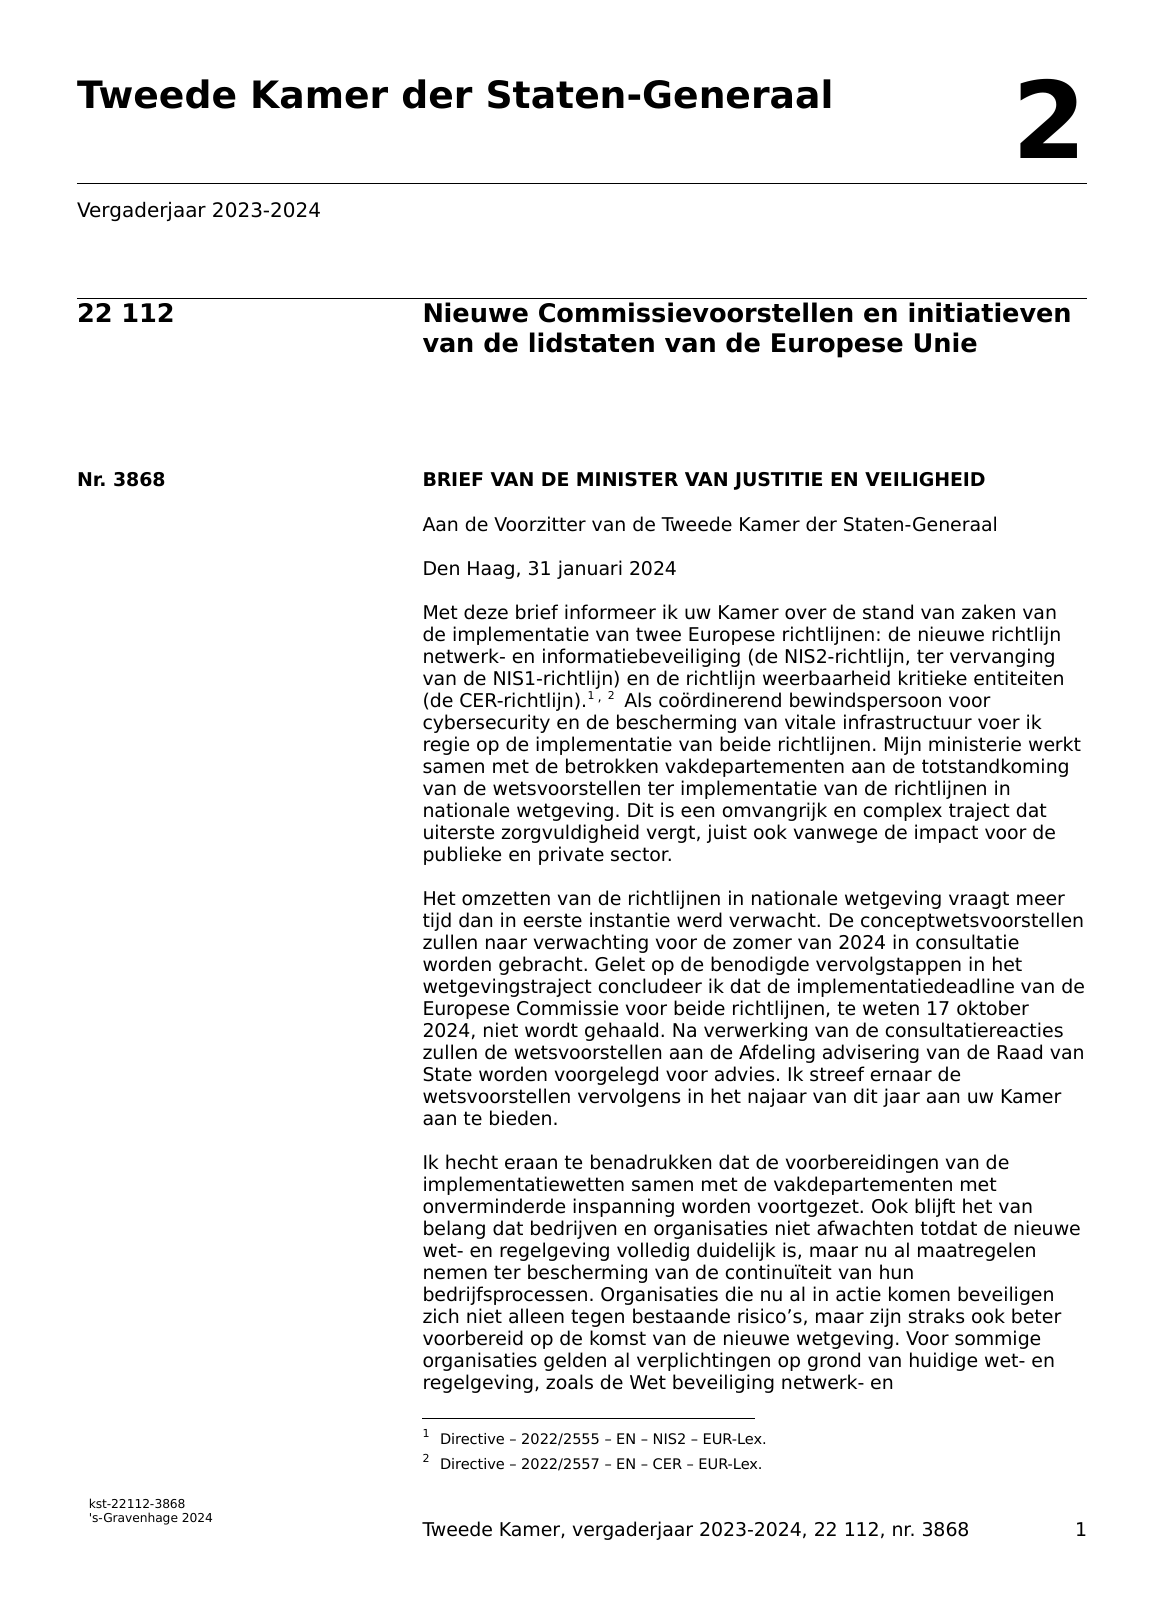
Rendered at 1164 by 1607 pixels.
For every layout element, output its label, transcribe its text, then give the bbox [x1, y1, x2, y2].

text 's-Gravenhage 2024 [88, 1511, 323, 1525]
text Den Haag, 31 januari 2024 [422, 558, 1087, 580]
text Het omzetten van de richtlijnen in nationale wetgeving vraagt meer tijd dan in eerste instantie werd verwacht. De conceptwetsvoorstellen zullen naar verwachting voor de zomer van 2024 in consultatie worden gebracht. Gelet op de benodigde vervolgstappen in het wetgevingstraject concludeer ik dat de implementatiedeadline van de Europese Commissie voor beide richtlijnen, te weten 17 oktober 2024, niet wordt gehaald. Na verwerking van de consultatiereacties zullen de wetsvoorstellen aan de Afdeling advisering van de Raad van State worden voorgelegd voor advies. Ik streef ernaar de wetsvoorstellen vervolgens in het najaar van dit jaar aan uw Kamer aan te bieden. [422, 888, 1087, 1129]
text Directive – 2022/2557 – EN – CER – EUR-Lex. [422, 1452, 1087, 1474]
subtitle Nr. 3868 BRIEF VAN DE MINISTER VAN JUSTITIE EN VEILIGHEID [77, 469, 1087, 491]
table_header 2 [886, 59, 1087, 183]
text Met deze brief informeer ik uw Kamer over de stand van zaken van de implementatie van twee Europese richtlijnen: de nieuwe richtlijn netwerk- en informatiebeveiliging (de NIS2-richtlijn, ter vervanging van de NIS1-richtlijn) en de richtlijn weerbaarheid kritieke entiteiten (de CER-richtlijn)., Als coördinerend bewindspersoon voor cybersecurity en de bescherming van vitale infrastructuur voer ik regie op de implementatie van beide richtlijnen. Mijn ministerie werkt samen met de betrokken vakdepartementen aan de totstandkoming van de wetsvoorstellen ter implementatie van de richtlijnen in nationale wetgeving. Dit is een omvangrijk en complex traject dat uiterste zorgvuldigheid vergt, juist ook vanwege de impact voor de publieke en private sector. [422, 602, 1087, 866]
table_header Tweede Kamer der Staten-Generaal [77, 59, 886, 183]
text Aan de Voorzitter van de Tweede Kamer der Staten-Generaal [422, 513, 1087, 536]
text Ik hecht eraan te benadrukken dat de voorbereidingen van de implementatiewetten samen met de vakdepartementen met onverminderde inspanning worden voortgezet. Ook blijft het van belang dat bedrijven en organisaties niet afwachten totdat de nieuwe wet- en regelgeving volledig duidelijk is, maar nu al maatregelen nemen ter bescherming van de continuïteit van hun bedrijfsprocessen. Organisaties die nu al in actie komen beveiligen zich niet alleen tegen bestaande risico’s, maar zijn straks ook beter voorbereid op de komst van de nieuwe wetgeving. Voor sommige organisaties gelden al verplichtingen op grond van huidige wet- en regelgeving, zoals de Wet beveiliging netwerk- en [422, 1152, 1087, 1393]
text kst-22112-3868 [88, 1497, 323, 1511]
subtitle 22 112 Nieuwe Commissievoorstellen en initiatieven van de lidstaten van de Europese Unie [77, 299, 1087, 358]
text Directive – 2022/2555 – EN – NIS2 – EUR-Lex. [422, 1427, 1087, 1449]
table_cell Vergaderjaar 2023-2024 [77, 184, 1087, 298]
